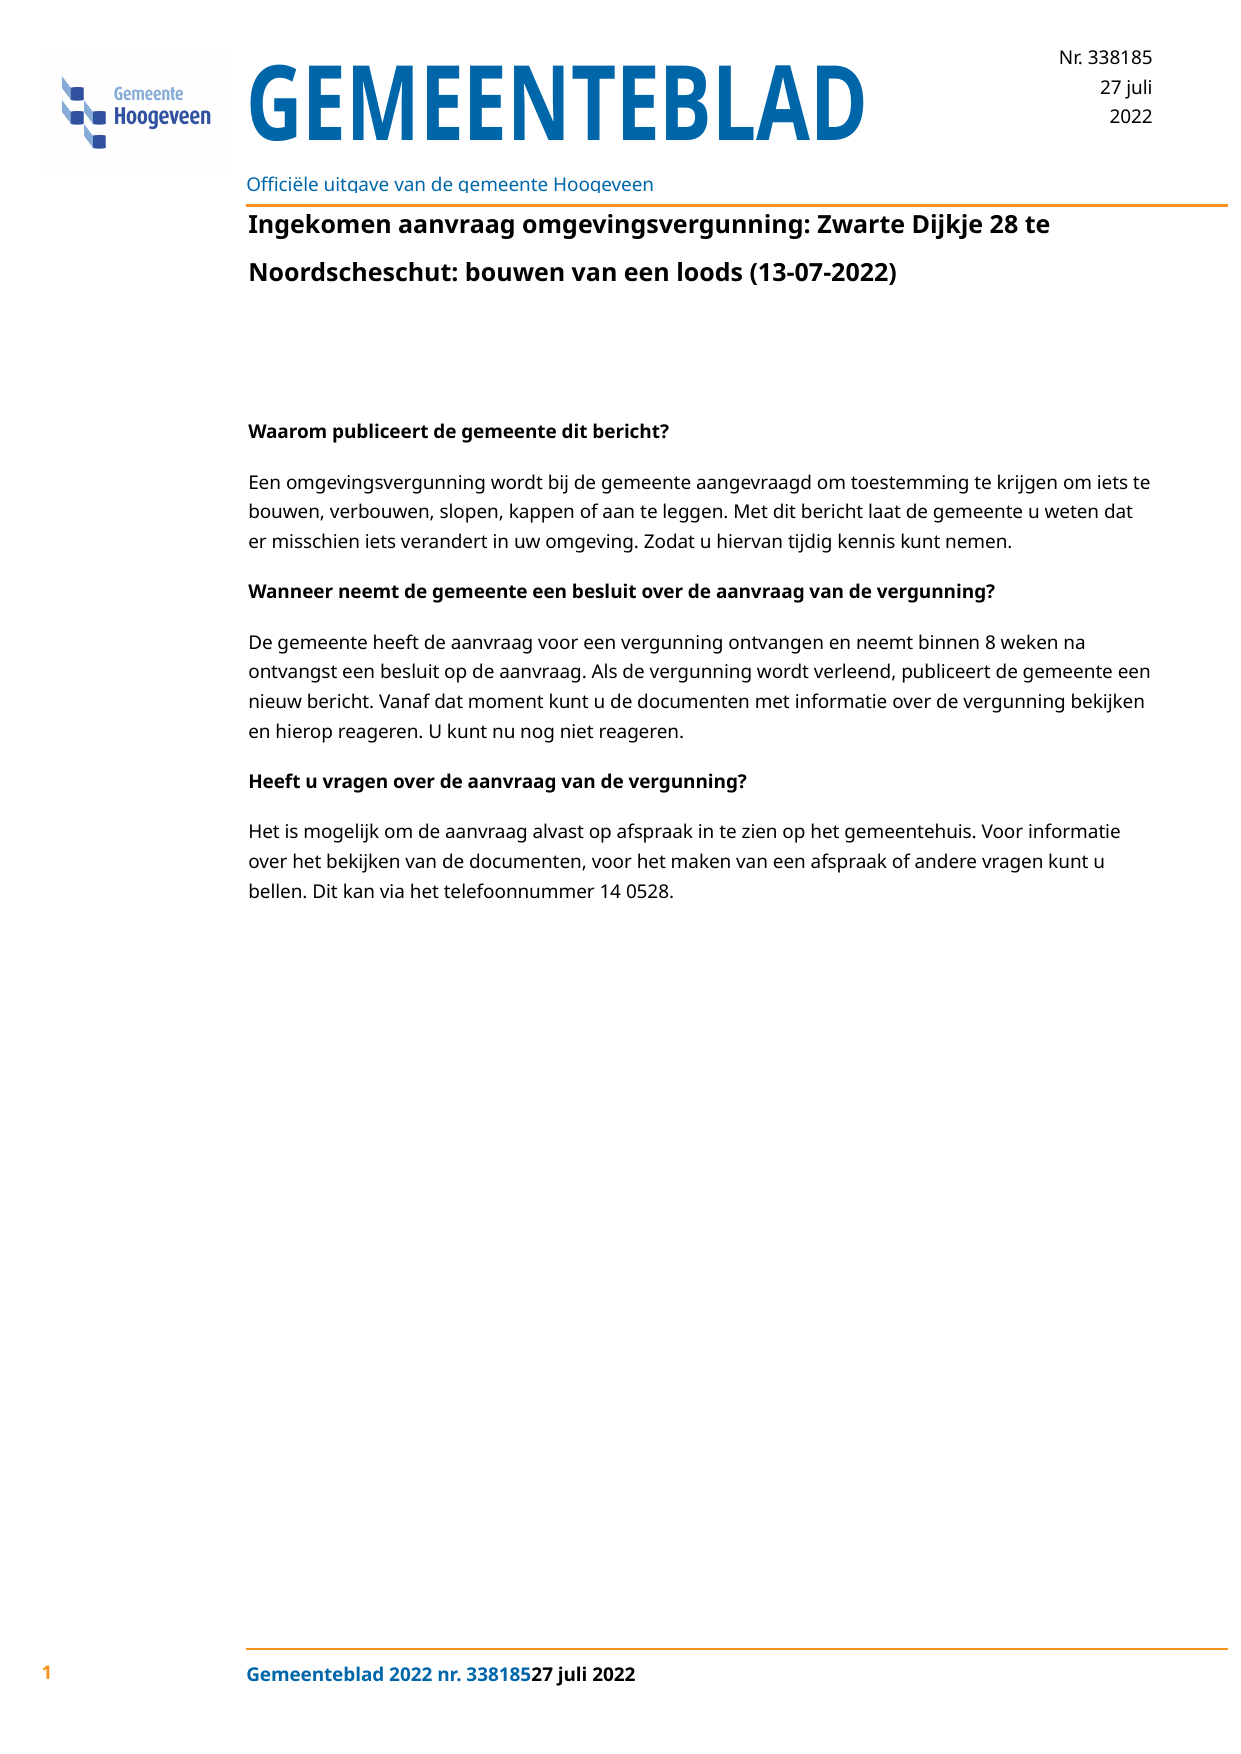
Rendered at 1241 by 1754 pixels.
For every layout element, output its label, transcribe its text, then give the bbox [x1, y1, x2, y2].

text De gemeente heeft de aanvraag voor een vergunning ontvangen en neemt binnen 8 weken na ontvangst een besluit op de aanvraag. Als de vergunning wordt verleend, publiceert de gemeente een nieuw bericht. Vanaf dat moment kunt u de documenten met informatie over de vergunning bekijken en hierop reageren. U kunt nu nog niet reageren. [248, 629, 1152, 744]
text Waarom publiceert de gemeente dit bericht? [248, 419, 1152, 444]
text Wanneer neemt de gemeente een besluit over de aanvraag van de vergunning? [248, 579, 1152, 604]
picture [41, 47, 231, 172]
text Heeft u vragen over de aanvraag van de vergunning? [248, 768, 1152, 794]
text Ingekomen aanvraag omgevingsvergunning: Zwarte Dijkje 28 te Noordscheschut: bouwen van een loods (13-07-2022) [248, 207, 1152, 288]
text Een omgevingsvergunning wordt bij de gemeente aangevraagd om toestemming te krijgen om iets te bouwen, verbouwen, slopen, kappen of aan te leggen. Met dit bericht laat de gemeente u weten dat er misschien iets verandert in uw omgeving. Zodat u hiervan tijdig kennis kunt nemen. [248, 469, 1152, 554]
text Het is mogelijk om de aanvraag alvast op afspraak in te zien op het gemeentehuis. Voor informatie over het bekijken van de documenten, voor het maken van een afspraak of andere vragen kunt u bellen. Dit kan via het telefoonnummer 14 0528. [248, 819, 1152, 904]
